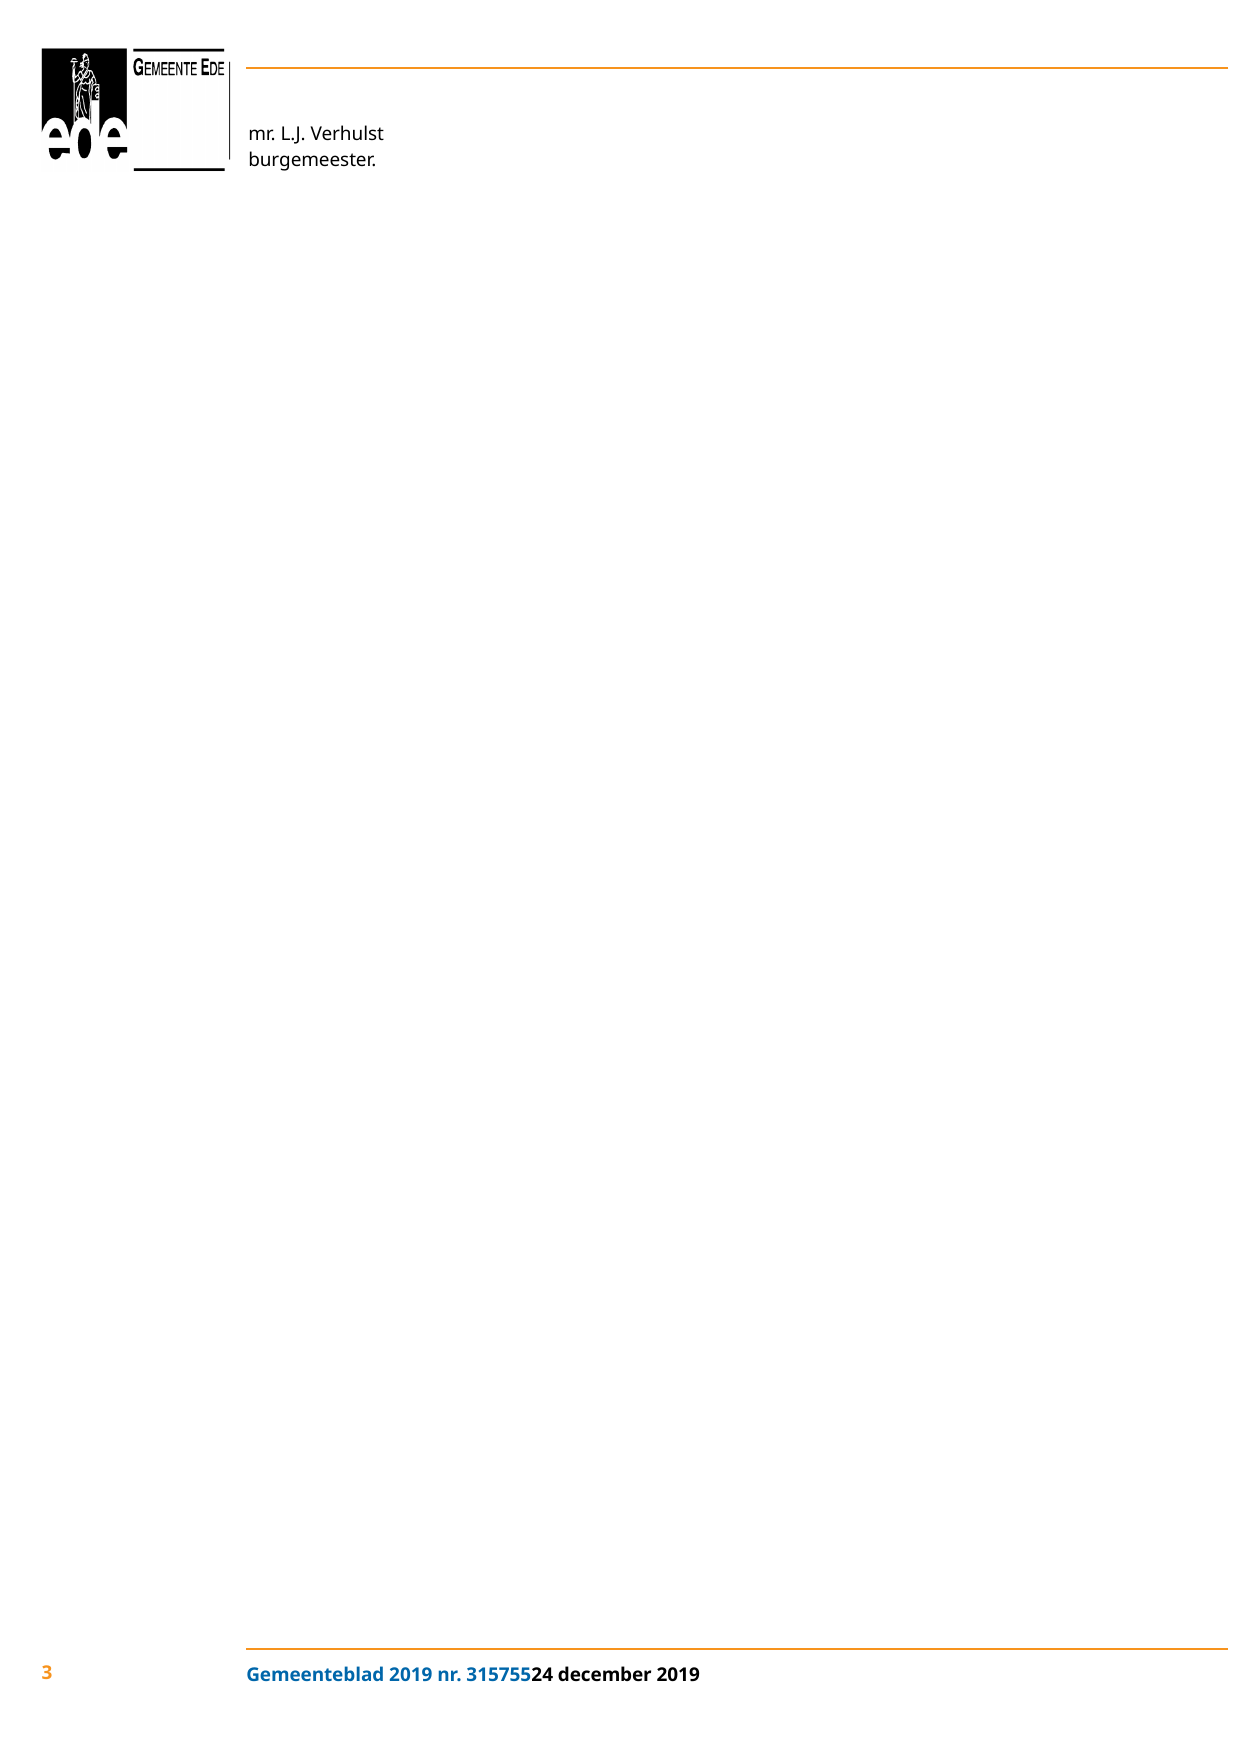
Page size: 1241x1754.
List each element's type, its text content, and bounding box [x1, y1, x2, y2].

picture [41, 47, 231, 172]
text mr. L.J. Verhulst [248, 121, 1152, 146]
text burgemeester. [248, 146, 1152, 172]
